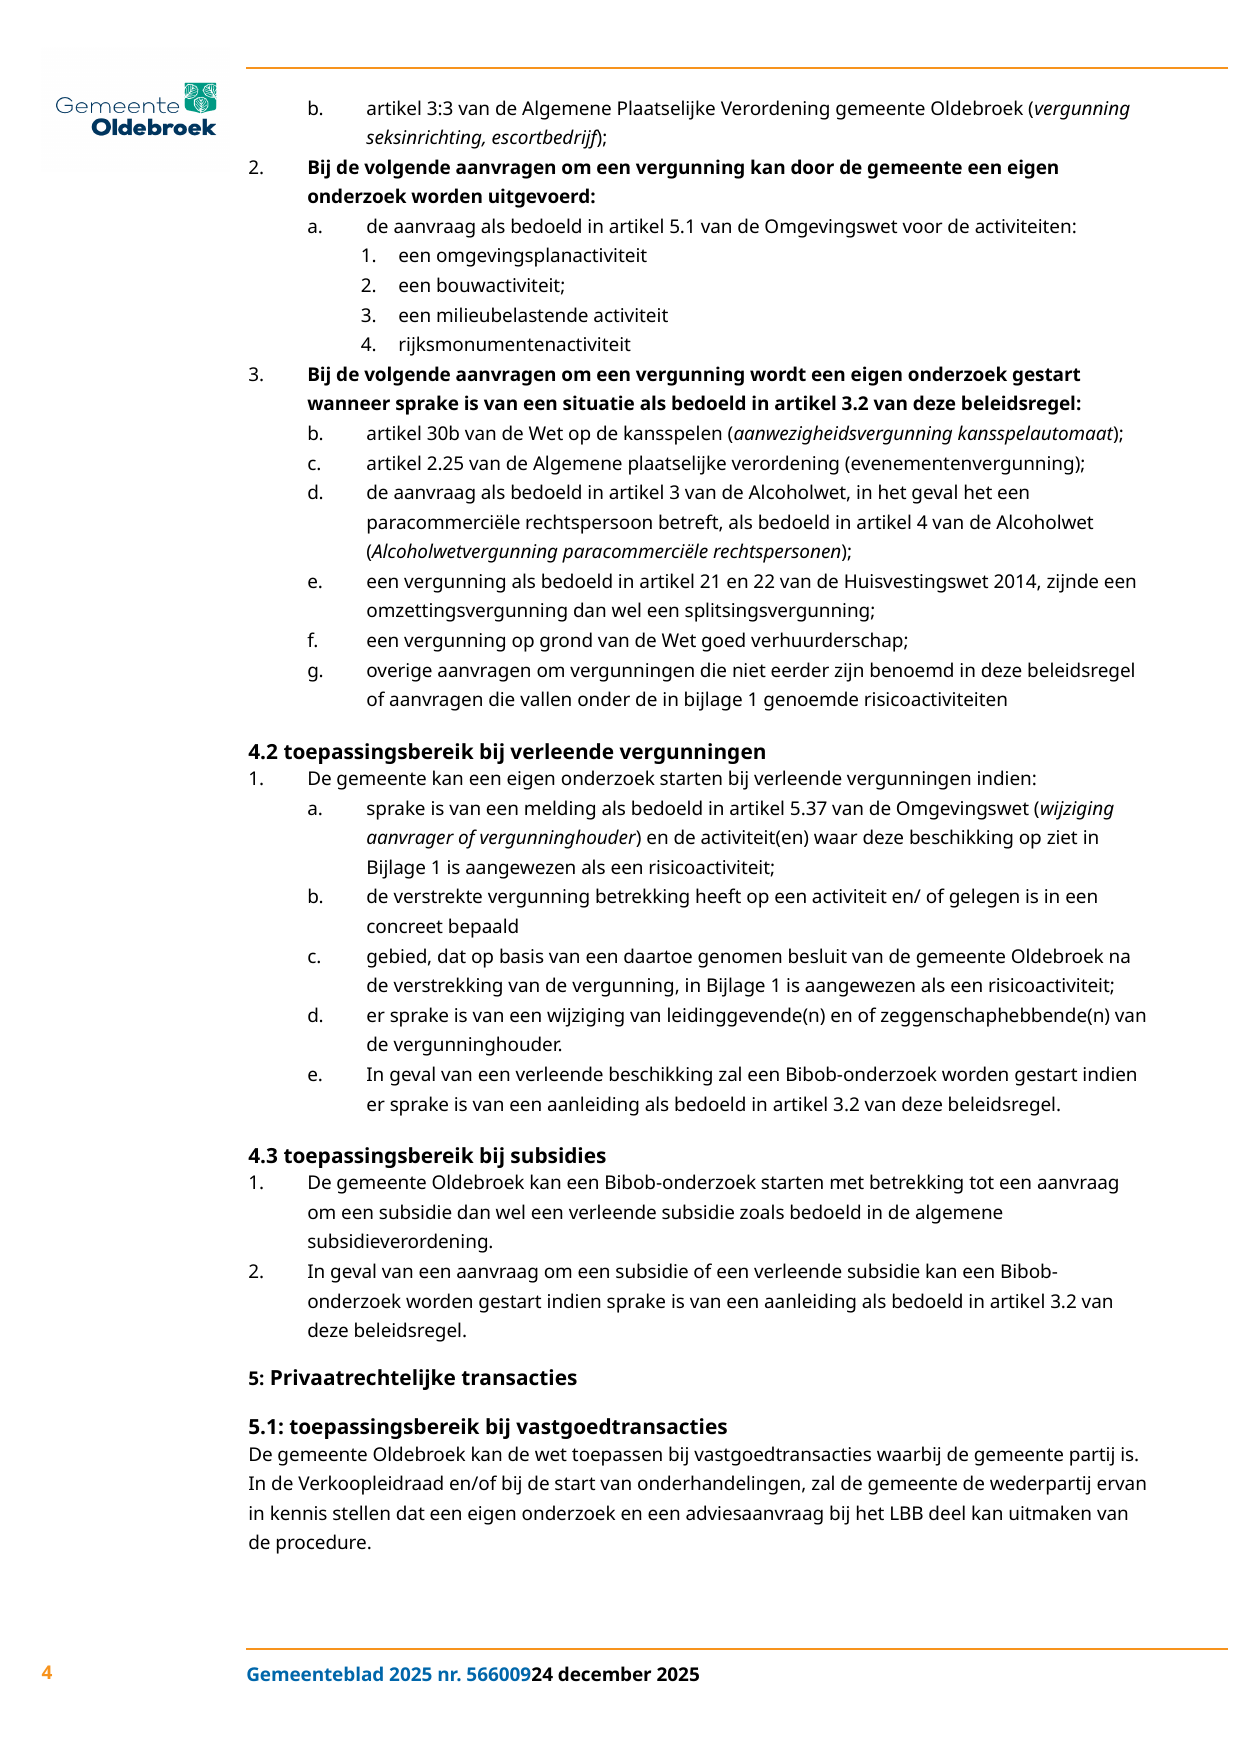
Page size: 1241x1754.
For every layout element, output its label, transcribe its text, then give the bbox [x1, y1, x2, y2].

list er sprake is van een wijziging van leidinggevende(n) en of zeggenschaphebbende(n) van de vergunninghouder. [307, 1002, 1152, 1057]
list artikel 2.25 van de Algemene plaatselijke verordening (evenementenvergunning); [307, 450, 1152, 476]
list artikel 30b van de Wet op de kansspelen (aanwezigheidsvergunning kansspelautomaat); [307, 420, 1152, 446]
list een omgevingsplanactiviteit [361, 243, 1152, 268]
list In geval van een aanvraag om een subsidie of een verleende subsidie kan een Bibob-onderzoek worden gestart indien sprake is van een aanleiding als bedoeld in artikel 3.2 van deze beleidsregel. [248, 1258, 1152, 1343]
list een vergunning als bedoeld in artikel 21 en 22 van de Huisvestingswet 2014, zijnde een omzettingsvergunning dan wel een splitsingsvergunning; [307, 568, 1152, 623]
list Bij de volgende aanvragen om een vergunning kan door de gemeente een eigen onderzoek worden uitgevoerd: [248, 154, 1152, 209]
list een vergunning op grond van de Wet goed verhuurderschap; [307, 627, 1152, 653]
list een bouwactiviteit; [361, 272, 1152, 298]
list sprake is van een melding als bedoeld in artikel 5.37 van de Omgevingswet (wijziging aanvrager of vergunninghouder) en de activiteit(en) waar deze beschikking op ziet in Bijlage 1 is aangewezen als een risicoactiviteit; [307, 795, 1152, 880]
list de aanvraag als bedoeld in artikel 3 van de Alcoholwet, in het geval het een paracommerciële rechtspersoon betreft, als bedoeld in artikel 4 van de Alcoholwet (Alcoholwetvergunning paracommerciële rechtspersonen); [307, 479, 1152, 564]
picture [41, 47, 231, 172]
list Bij de volgende aanvragen om een vergunning wordt een eigen onderzoek gestart wanneer sprake is van een situatie als bedoeld in artikel 3.2 van deze beleidsregel: [248, 361, 1152, 416]
list een milieubelastende activiteit [361, 302, 1152, 328]
list de verstrekte vergunning betrekking heeft op een activiteit en/ of gelegen is in een concreet bepaald [307, 884, 1152, 939]
text 4.3 toepassingsbereik bij subsidies [248, 1141, 1152, 1169]
list rijksmonumentenactiviteit [361, 331, 1152, 357]
list gebied, dat op basis van een daartoe genomen besluit van de gemeente Oldebroek na de verstrekking van de vergunning, in Bijlage 1 is aangewezen als een risicoactiviteit; [307, 943, 1152, 998]
list overige aanvragen om vergunningen die niet eerder zijn benoemd in deze beleidsregel of aanvragen die vallen onder de in bijlage 1 genoemde risicoactiviteiten [307, 657, 1152, 712]
list De gemeente Oldebroek kan een Bibob-onderzoek starten met betrekking tot een aanvraag om een subsidie dan wel een verleende subsidie zoals bedoeld in de algemene subsidieverordening. [248, 1169, 1152, 1254]
list artikel 3:3 van de Algemene Plaatselijke Verordening gemeente Oldebroek (vergunning seksinrichting, escortbedrijf); [307, 95, 1152, 150]
text 5: Privaatrechtelijke transacties [248, 1363, 1152, 1392]
list de aanvraag als bedoeld in artikel 5.1 van de Omgevingswet voor de activiteiten: [307, 213, 1152, 239]
text 5.1: toepassingsbereik bij vastgoedtransacties [248, 1412, 1152, 1441]
text De gemeente Oldebroek kan de wet toepassen bij vastgoedtransacties waarbij de gemeente partij is. In de Verkoopleidraad en/of bij de start van onderhandelingen, zal de gemeente de wederpartij ervan in kennis stellen dat een eigen onderzoek en een adviesaanvraag bij het LBB deel kan uitmaken van de procedure. [248, 1441, 1152, 1555]
text 4.2 toepassingsbereik bij verleende vergunningen [248, 737, 1152, 765]
list De gemeente kan een eigen onderzoek starten bij verleende vergunningen indien: [248, 765, 1152, 791]
list In geval van een verleende beschikking zal een Bibob-onderzoek worden gestart indien er sprake is van een aanleiding als bedoeld in artikel 3.2 van deze beleidsregel. [307, 1061, 1152, 1116]
